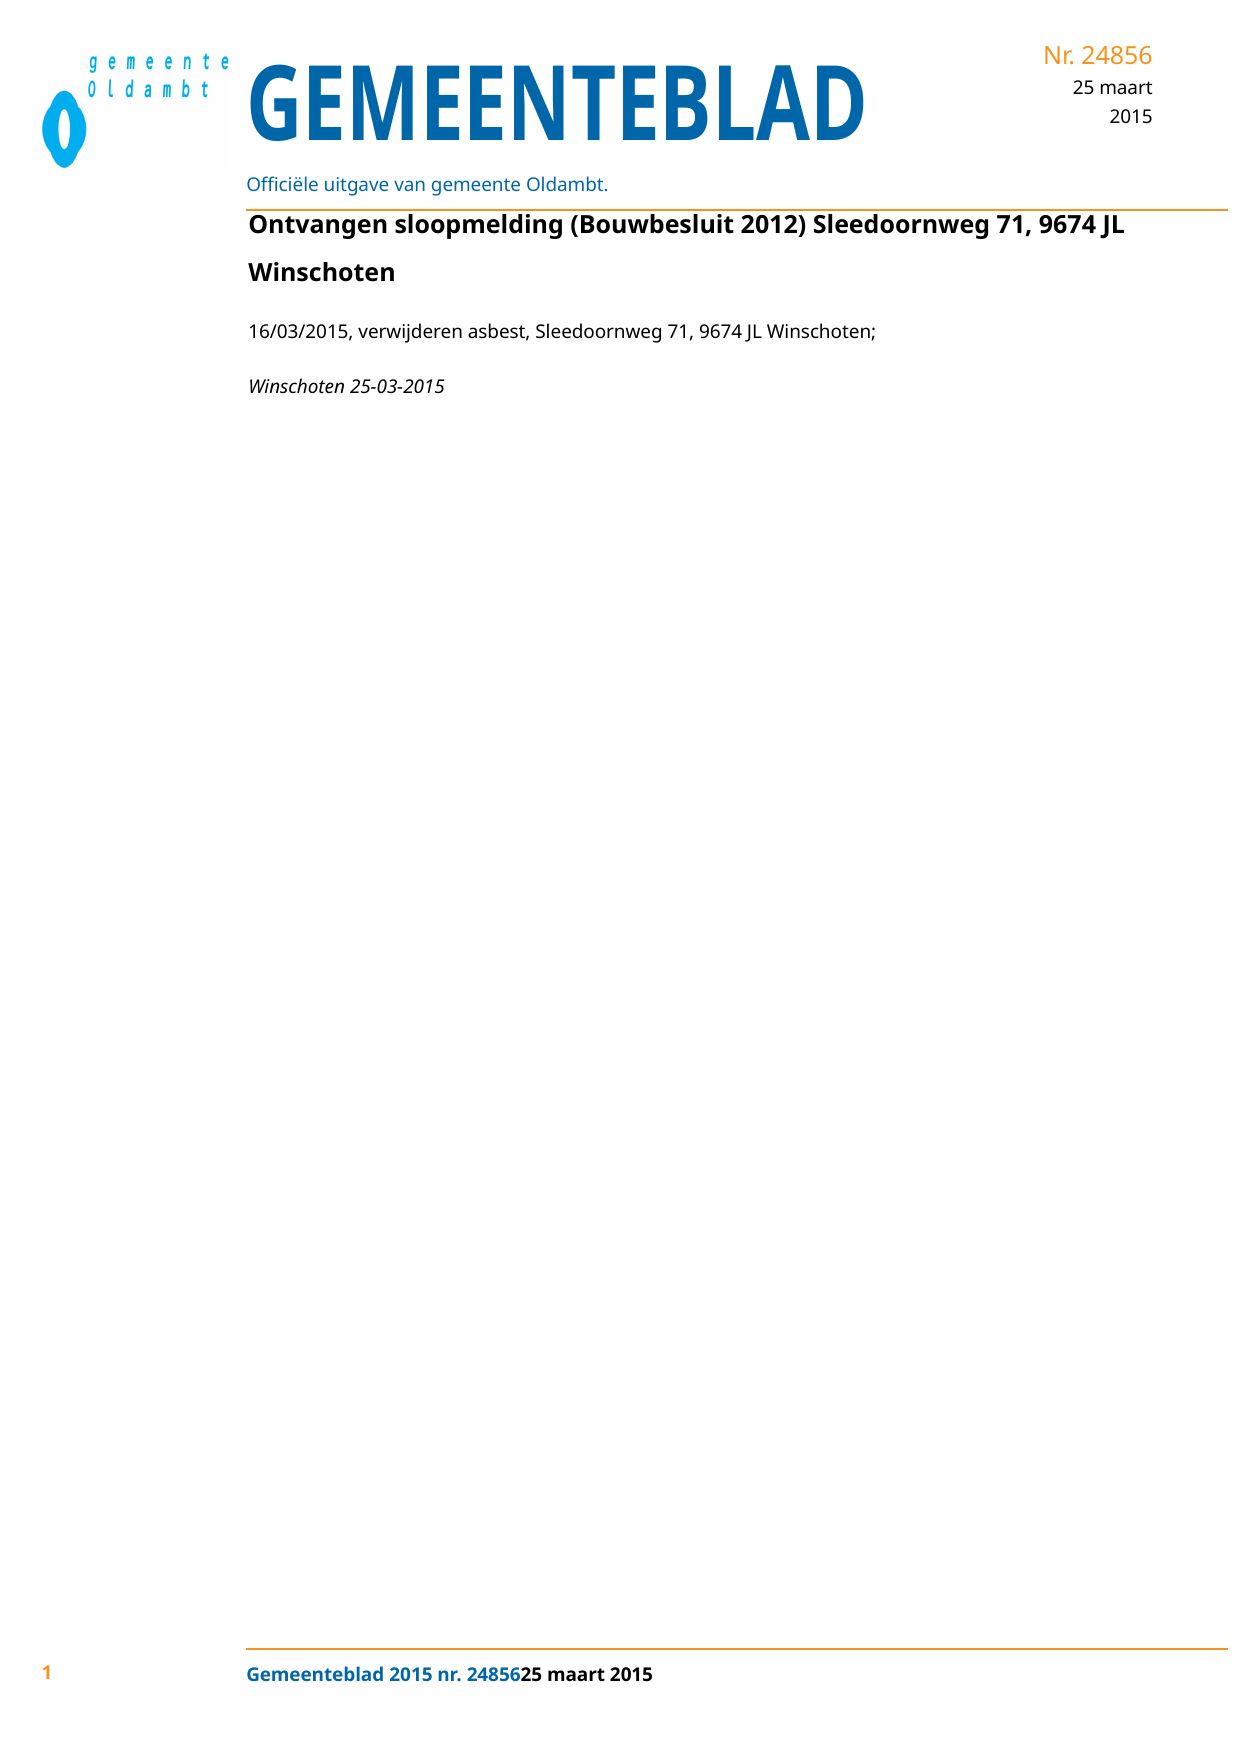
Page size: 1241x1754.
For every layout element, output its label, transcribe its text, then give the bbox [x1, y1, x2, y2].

text Ontvangen sloopmelding (Bouwbesluit 2012) Sleedoornweg 71, 9674 JL Winschoten [248, 211, 1152, 288]
text Winschoten 25-03-2015 [248, 373, 1152, 399]
picture [41, 47, 231, 172]
text 16/03/2015, verwijderen asbest, Sleedoornweg 71, 9674 JL Winschoten; [248, 318, 1152, 344]
